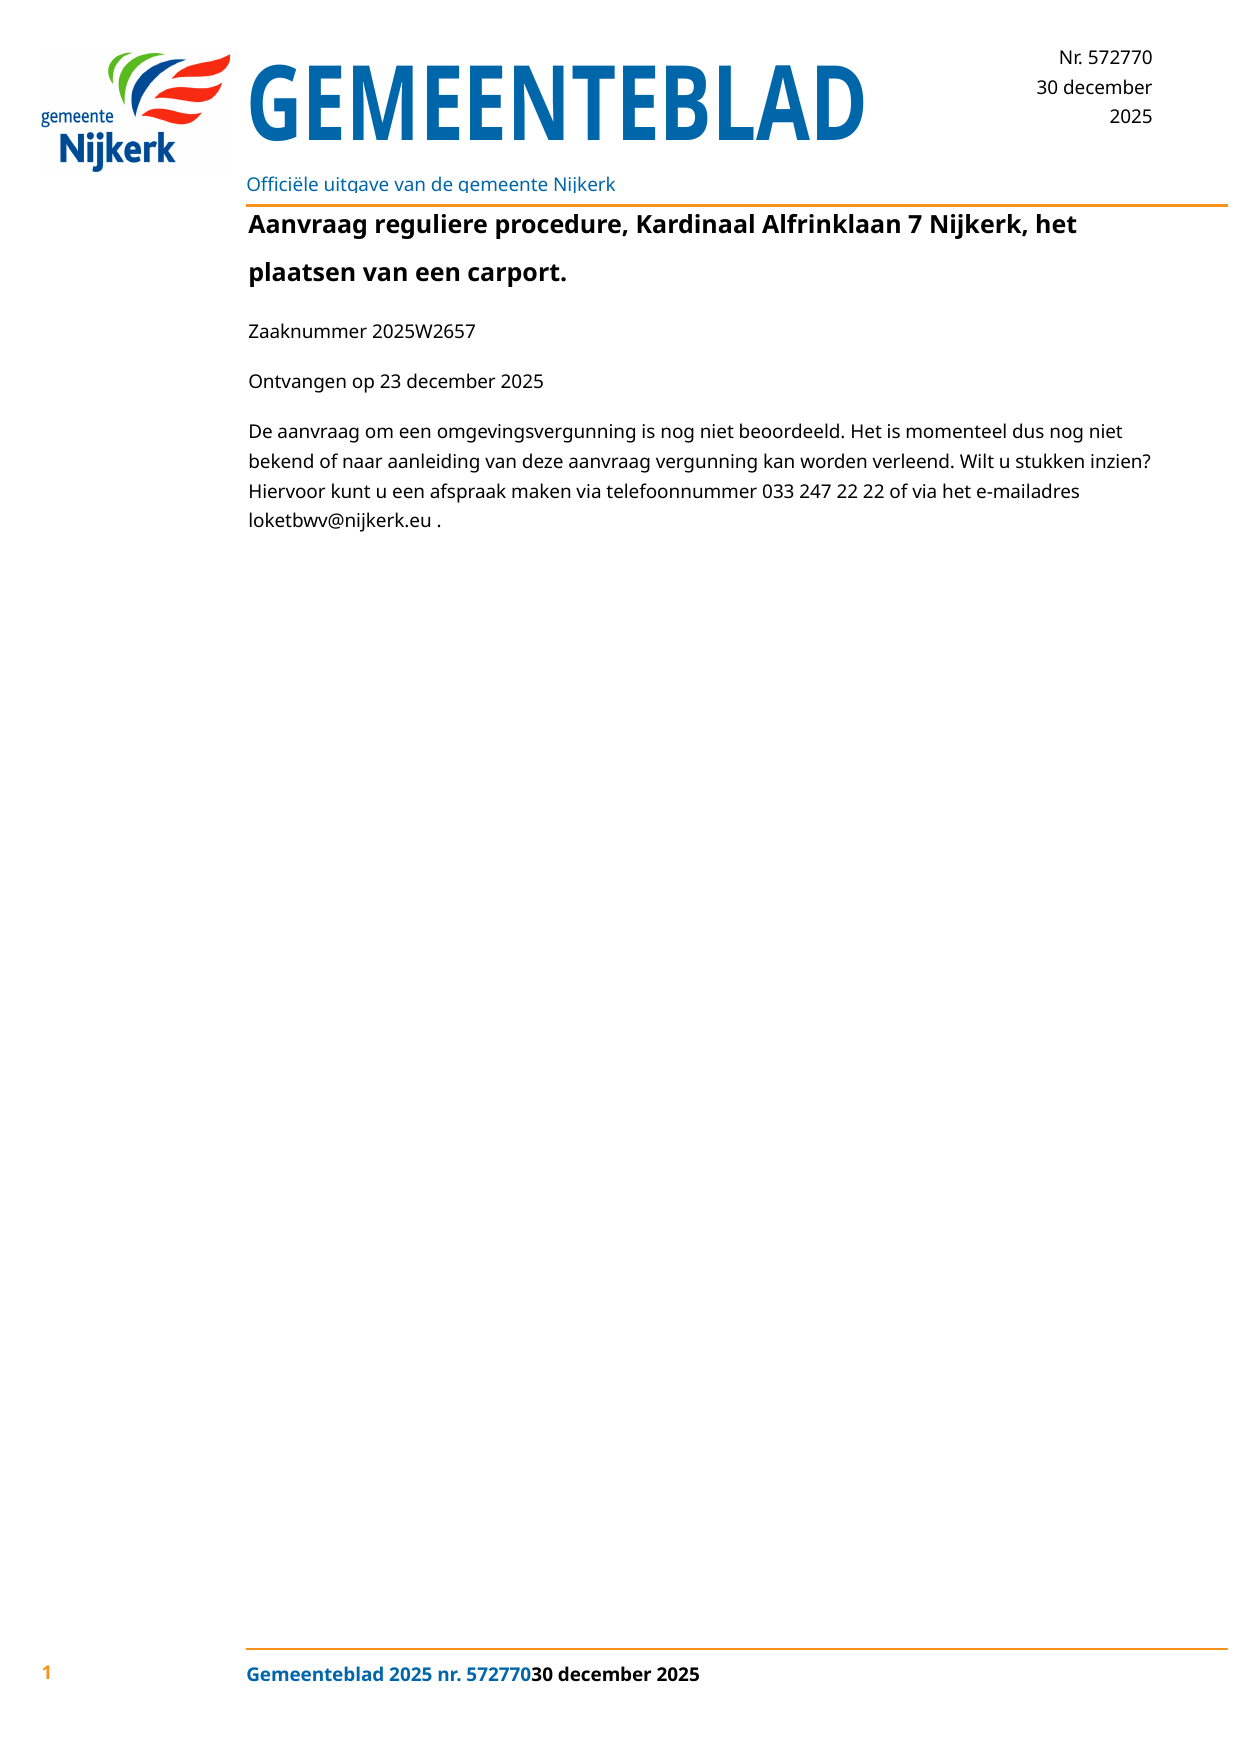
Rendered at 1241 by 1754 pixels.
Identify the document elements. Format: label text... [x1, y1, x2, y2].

text Aanvraag reguliere procedure, Kardinaal Alfrinklaan 7 Nijkerk, het plaatsen van een carport. [248, 207, 1152, 288]
picture [41, 47, 231, 172]
text De aanvraag om een omgevingsvergunning is nog niet beoordeeld. Het is momenteel dus nog niet bekend of naar aanleiding van deze aanvraag vergunning kan worden verleend. Wilt u stukken inzien? Hiervoor kunt u een afspraak maken via telefoonnummer 033 247 22 22 of via het e-mailadres loketbwv@nijkerk.eu . [248, 419, 1152, 533]
text Ontvangen op 23 december 2025 [248, 368, 1152, 394]
text Zaaknummer 2025W2657 [248, 318, 1152, 344]
